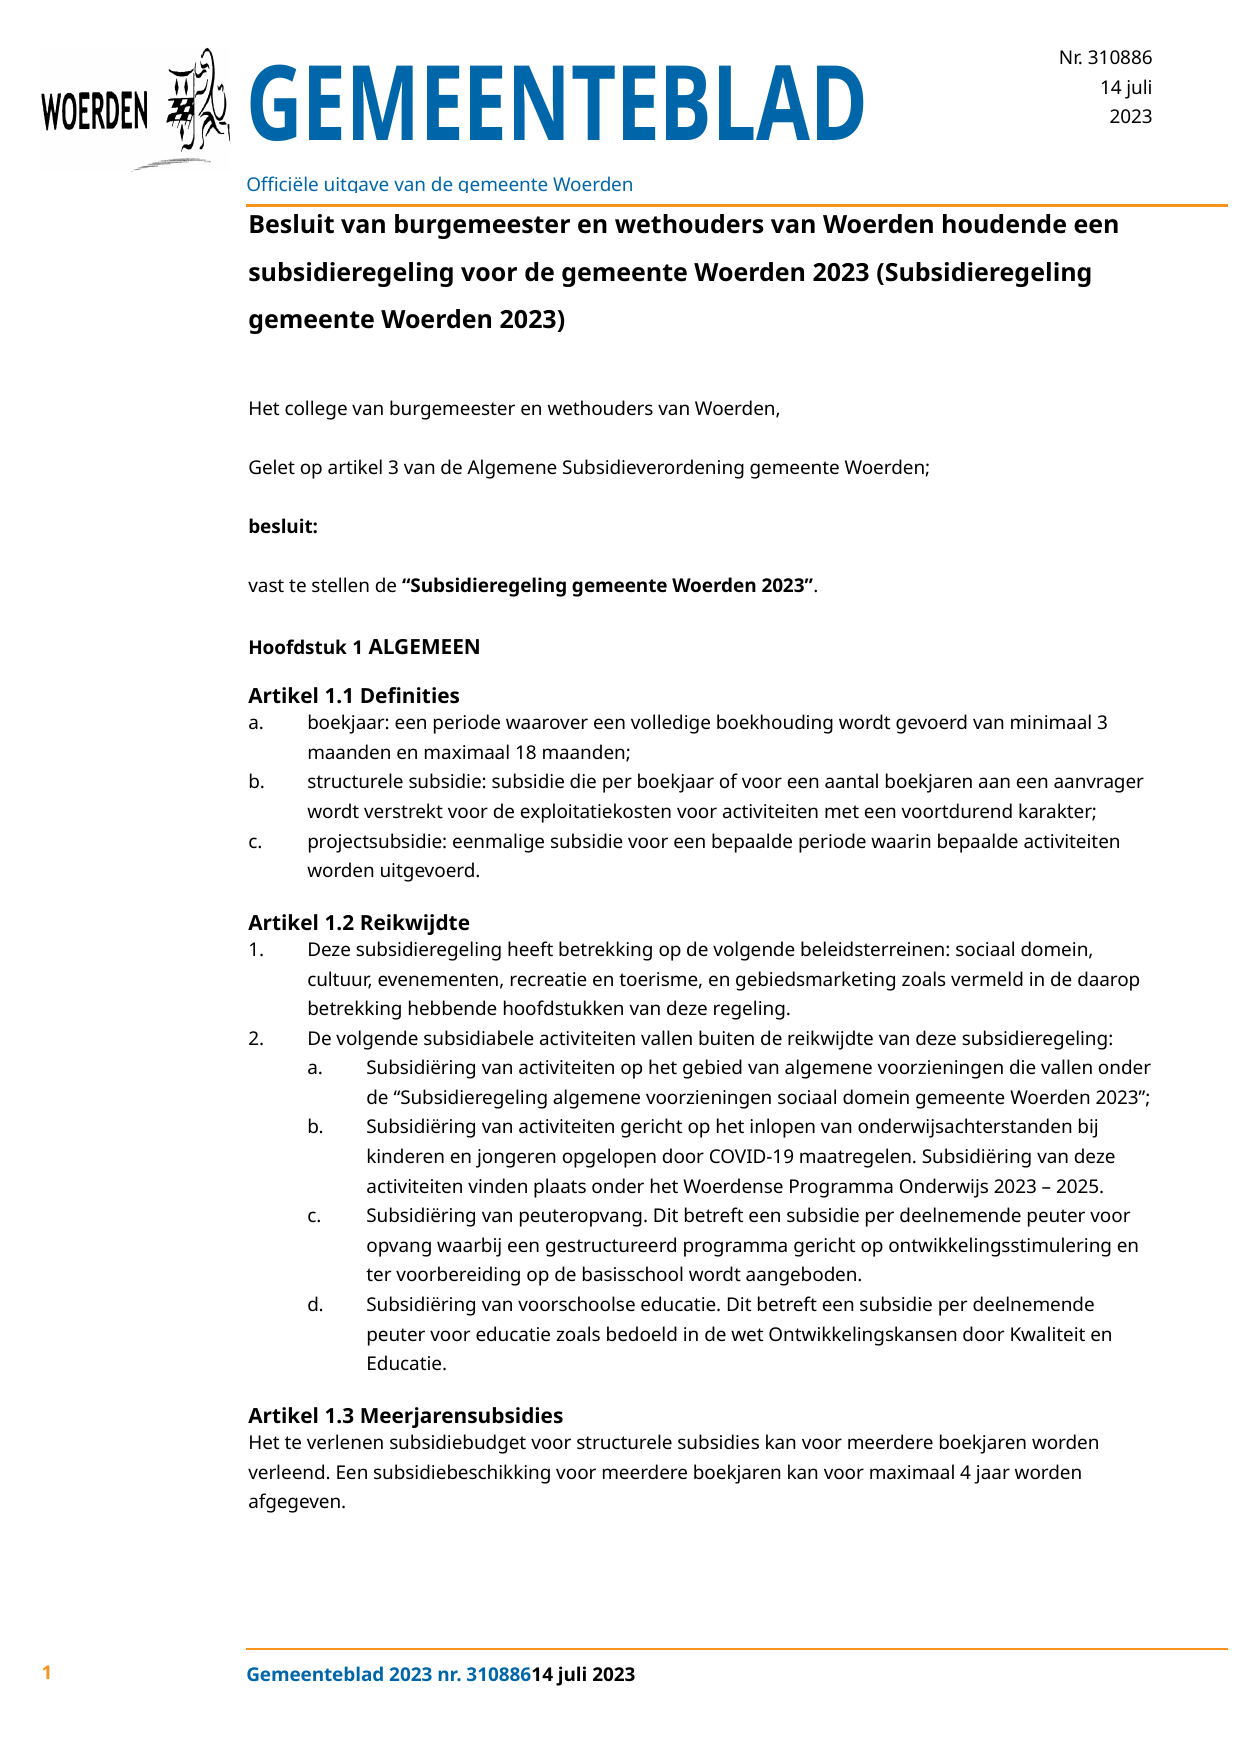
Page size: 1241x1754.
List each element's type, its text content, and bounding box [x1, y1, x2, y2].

picture [41, 47, 231, 172]
list boekjaar: een periode waarover een volledige boekhouding wordt gevoerd van minimaal 3 maanden en maximaal 18 maanden; [248, 709, 1152, 765]
text Het te verlenen subsidiebudget voor structurele subsidies kan voor meerdere boekjaren worden verleend. Een subsidiebeschikking voor meerdere boekjaren kan voor maximaal 4 jaar worden afgegeven. [248, 1429, 1152, 1514]
list projectsubsidie: eenmalige subsidie voor een bepaalde periode waarin bepaalde activiteiten worden uitgevoerd. [248, 828, 1152, 883]
text Artikel 1.2 Reikwijdte [248, 908, 1152, 936]
text Artikel 1.3 Meerjarensubsidies [248, 1401, 1152, 1429]
text Besluit van burgemeester en wethouders van Woerden houdende een subsidieregeling voor de gemeente Woerden 2023 (Subsidieregeling gemeente Woerden 2023) [248, 207, 1152, 336]
list structurele subsidie: subsidie die per boekjaar of voor een aantal boekjaren aan een aanvrager wordt verstrekt voor de exploitatiekosten voor activiteiten met een voortdurend karakter; [248, 769, 1152, 824]
text besluit: [248, 513, 1152, 539]
list Deze subsidieregeling heeft betrekking op de volgende beleidsterreinen: sociaal domein, cultuur, evenementen, recreatie en toerisme, en gebiedsmarketing zoals vermeld in de daarop betrekking hebbende hoofdstukken van deze regeling. [248, 936, 1152, 1021]
list Subsidiëring van activiteiten op het gebied van algemene voorzieningen die vallen onder de “Subsidieregeling algemene voorzieningen sociaal domein gemeente Woerden 2023”; [307, 1054, 1152, 1110]
list Subsidiëring van voorschoolse educatie. Dit betreft een subsidie per deelnemende peuter voor educatie zoals bedoeld in de wet Ontwikkelingskansen door Kwaliteit en Educatie. [307, 1291, 1152, 1376]
list De volgende subsidiabele activiteiten vallen buiten de reikwijdte van deze subsidieregeling: [248, 1025, 1152, 1051]
list Subsidiëring van peuteropvang. Dit betreft een subsidie per deelnemende peuter voor opvang waarbij een gestructureerd programma gericht op ontwikkelingsstimulering en ter voorbereiding op de basisschool wordt aangeboden. [307, 1202, 1152, 1287]
list Subsidiëring van activiteiten gericht op het inlopen van onderwijsachterstanden bij kinderen en jongeren opgelopen door COVID-19 maatregelen. Subsidiëring van deze activiteiten vinden plaats onder het Woerdense Programma Onderwijs 2023 – 2025. [307, 1114, 1152, 1199]
text vast te stellen de “Subsidieregeling gemeente Woerden 2023”. [248, 573, 1152, 598]
text Het college van burgemeester en wethouders van Woerden, [248, 395, 1152, 421]
text Hoofdstuk 1 ALGEMEEN [248, 632, 1152, 660]
text Gelet op artikel 3 van de Algemene Subsidieverordening gemeente Woerden; [248, 454, 1152, 480]
text Artikel 1.1 Definities [248, 681, 1152, 709]
